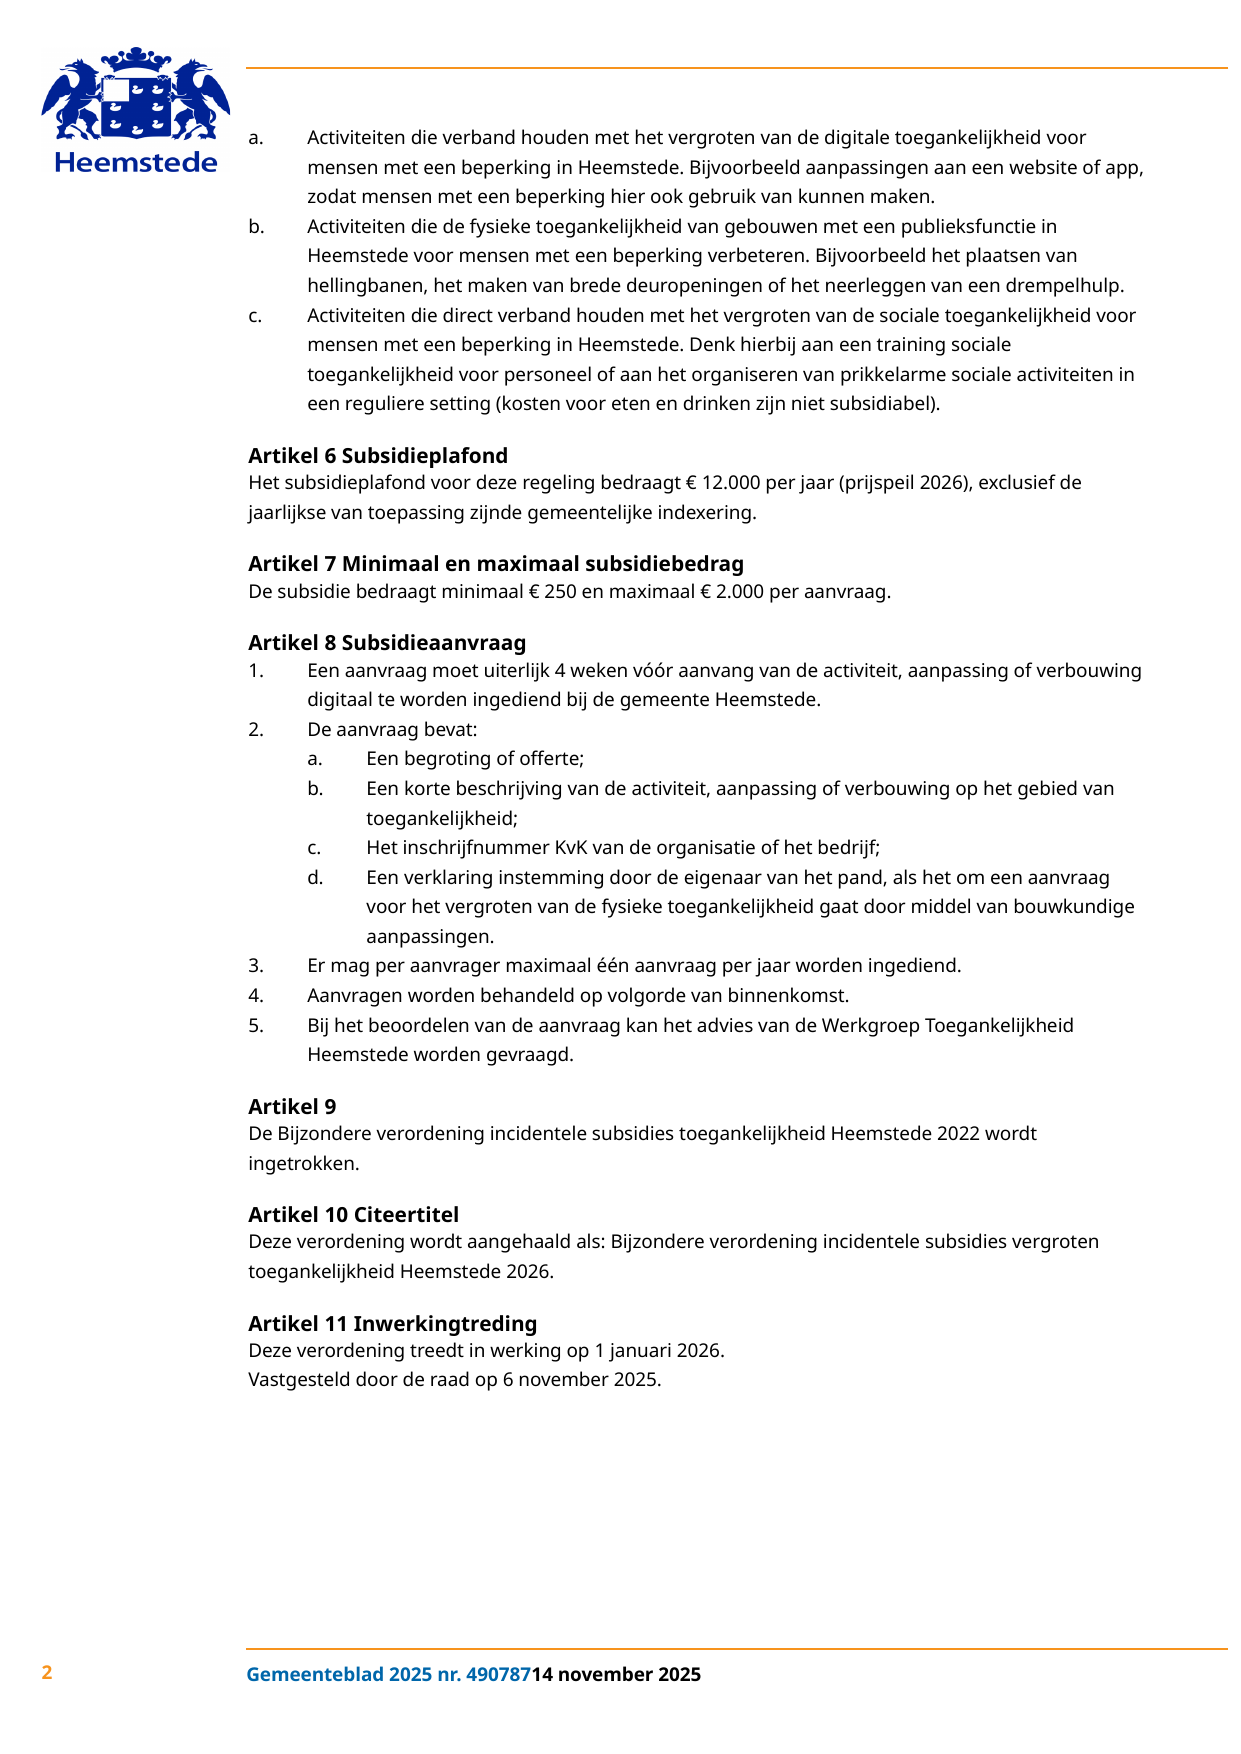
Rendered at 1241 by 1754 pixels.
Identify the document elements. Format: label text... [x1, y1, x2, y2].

text Het subsidieplafond voor deze regeling bedraagt € 12.000 per jaar (prijspeil 2026), exclusief de jaarlijkse van toepassing zijnde gemeentelijke indexering. [248, 469, 1152, 525]
list Activiteiten die direct verband houden met het vergroten van de sociale toegankelijkheid voor mensen met een beperking in Heemstede. Denk hierbij aan een training sociale toegankelijkheid voor personeel of aan het organiseren van prikkelarme sociale activiteiten in een reguliere setting (kosten voor eten en drinken zijn niet subsidiabel). [248, 302, 1152, 416]
text Vastgesteld door de raad op 6 november 2025. [248, 1367, 1152, 1392]
text De Bijzondere verordening incidentele subsidies toegankelijkheid Heemstede 2022 wordt ingetrokken. [248, 1120, 1152, 1176]
list Activiteiten die verband houden met het vergroten van de digitale toegankelijkheid voor mensen met een beperking in Heemstede. Bijvoorbeeld aanpassingen aan een website of app, zodat mensen met een beperking hier ook gebruik van kunnen maken. [248, 124, 1152, 209]
text Deze verordening treedt in werking op 1 januari 2026. [248, 1337, 1152, 1363]
picture [41, 47, 231, 172]
list Een korte beschrijving van de activiteit, aanpassing of verbouwing op het gebied van toegankelijkheid; [307, 775, 1152, 830]
text Artikel 7 Minimaal en maximaal subsidiebedrag [248, 549, 1152, 578]
text Artikel 8 Subsidieaanvraag [248, 628, 1152, 657]
text Artikel 6 Subsidieplafond [248, 441, 1152, 469]
list Een verklaring instemming door de eigenaar van het pand, als het om een aanvraag voor het vergroten van de fysieke toegankelijkheid gaat door middel van bouwkundige aanpassingen. [307, 864, 1152, 949]
list Het inschrijfnummer KvK van de organisatie of het bedrijf; [307, 834, 1152, 860]
list Een aanvraag moet uiterlijk 4 weken vóór aanvang van de activiteit, aanpassing of verbouwing digitaal te worden ingediend bij de gemeente Heemstede. [248, 657, 1152, 712]
text Artikel 9 [248, 1092, 1152, 1120]
list Bij het beoordelen van de aanvraag kan het advies van de Werkgroep Toegankelijkheid Heemstede worden gevraagd. [248, 1012, 1152, 1067]
list Aanvragen worden behandeld op volgorde van binnenkomst. [248, 982, 1152, 1008]
text De subsidie bedraagt minimaal € 250 en maximaal € 2.000 per aanvraag. [248, 578, 1152, 604]
list Een begroting of offerte; [307, 746, 1152, 771]
text Deze verordening wordt aangehaald als: Bijzondere verordening incidentele subsidies vergroten toegankelijkheid Heemstede 2026. [248, 1229, 1152, 1284]
list De aanvraag bevat: [248, 716, 1152, 742]
text Artikel 10 Citeertitel [248, 1200, 1152, 1229]
list Er mag per aanvrager maximaal één aanvraag per jaar worden ingediend. [248, 953, 1152, 978]
list Activiteiten die de fysieke toegankelijkheid van gebouwen met een publieksfunctie in Heemstede voor mensen met een beperking verbeteren. Bijvoorbeeld het plaatsen van hellingbanen, het maken van brede deuropeningen of het neerleggen van een drempelhulp. [248, 213, 1152, 298]
text Artikel 11 Inwerkingtreding [248, 1309, 1152, 1337]
